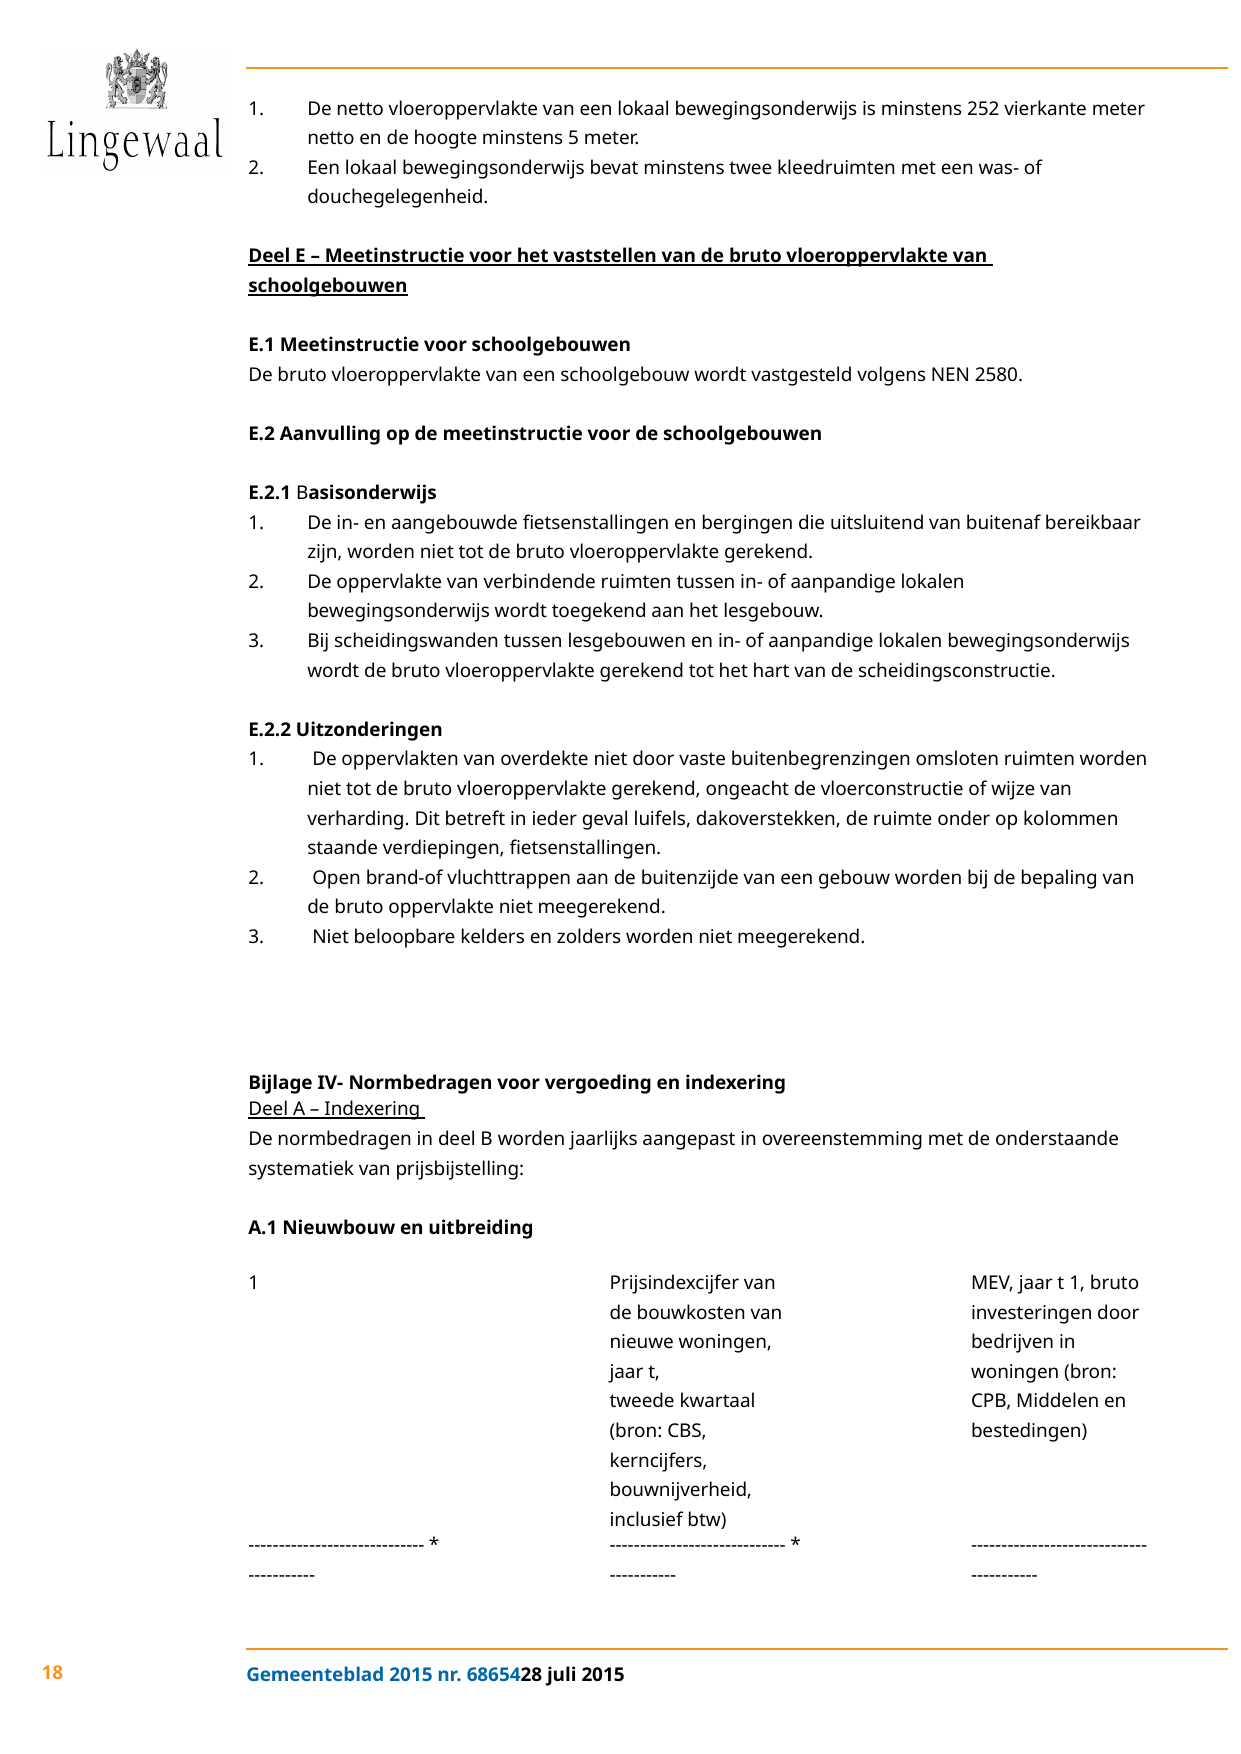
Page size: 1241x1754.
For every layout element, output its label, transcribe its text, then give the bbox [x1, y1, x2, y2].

text De bruto vloeroppervlakte van een schoolgebouw wordt vastgesteld volgens NEN 2580. [248, 361, 1152, 387]
list De oppervlakten van overdekte niet door vaste buitenbegrenzingen omsloten ruimten worden niet tot de bruto vloeroppervlakte gerekend, ongeacht de vloerconstructie of wijze van verharding. Dit betreft in ieder geval luifels, dakoverstekken, de ruimte onder op kolommen staande verdiepingen, fietsenstallingen. [248, 746, 1152, 860]
table_cell ---------------------------------------- [248, 1532, 429, 1587]
text E.1 Meetinstructie voor schoolgebouwen [248, 331, 1152, 357]
list De oppervlakte van verbindende ruimten tussen in- of aanpandige lokalen bewegingsonderwijs wordt toegekend aan het lesgebouw. [248, 568, 1152, 623]
list De netto vloeroppervlakte van een lokaal bewegingsonderwijs is minstens 252 vierkante meter netto en de hoogte minstens 5 meter. [248, 95, 1152, 150]
text De normbedragen in deel B worden jaarlijks aangepast in overeenstemming met de onderstaande systematiek van prijsbijstelling: [248, 1125, 1152, 1181]
text A.1 Nieuwbouw en uitbreiding [248, 1214, 1152, 1240]
table_header [790, 1269, 971, 1532]
list De in- en aangebouwde fietsenstallingen en bergingen die uitsluitend van buitenaf bereikbaar zijn, worden niet tot de bruto vloeroppervlakte gerekend. [248, 509, 1152, 564]
picture [41, 47, 231, 172]
text E.2 Aanvulling op de meetinstructie voor de schoolgebouwen [248, 420, 1152, 446]
table_cell ---------------------------------------- [971, 1532, 1152, 1587]
list Een lokaal bewegingsonderwijs bevat minstens twee kleedruimten met een was- of douchegelegenheid. [248, 154, 1152, 209]
table_cell * [790, 1532, 971, 1587]
table_header MEV, jaar t 1, bruto investeringen door bedrijven in woningen (bron: CPB, Middelen en bestedingen) [971, 1269, 1152, 1532]
text Deel A – Indexering [248, 1096, 1152, 1121]
text Bijlage IV- Normbedragen voor vergoeding en indexering [248, 1067, 1152, 1096]
table_header Prijsindexcijfer van de bouwkosten van nieuwe woningen, jaar t, tweede kwartaal (bron: CBS, kerncijfers, bouwnijverheid, inclusief btw) [609, 1269, 790, 1532]
list Open brand-of vluchttrappen aan de buitenzijde van een gebouw worden bij de bepaling van de bruto oppervlakte niet meegerekend. [248, 864, 1152, 919]
text E.2.2 Uitzonderingen [248, 716, 1152, 742]
text E.2.1 Basisonderwijs [248, 479, 1152, 505]
list Bij scheidingswanden tussen lesgebouwen en in- of aanpandige lokalen bewegingsonderwijs wordt de bruto vloeroppervlakte gerekend tot het hart van de scheidingsconstructie. [248, 627, 1152, 683]
table_cell * [429, 1532, 609, 1587]
table_header 1 [248, 1269, 429, 1532]
table_cell ---------------------------------------- [609, 1532, 790, 1587]
list Niet beloopbare kelders en zolders worden niet meegerekend. [248, 923, 1152, 949]
table_header [429, 1269, 609, 1532]
text Deel E – Meetinstructie voor het vaststellen van de bruto vloeroppervlakte van schoolgebouwen [248, 243, 1152, 298]
